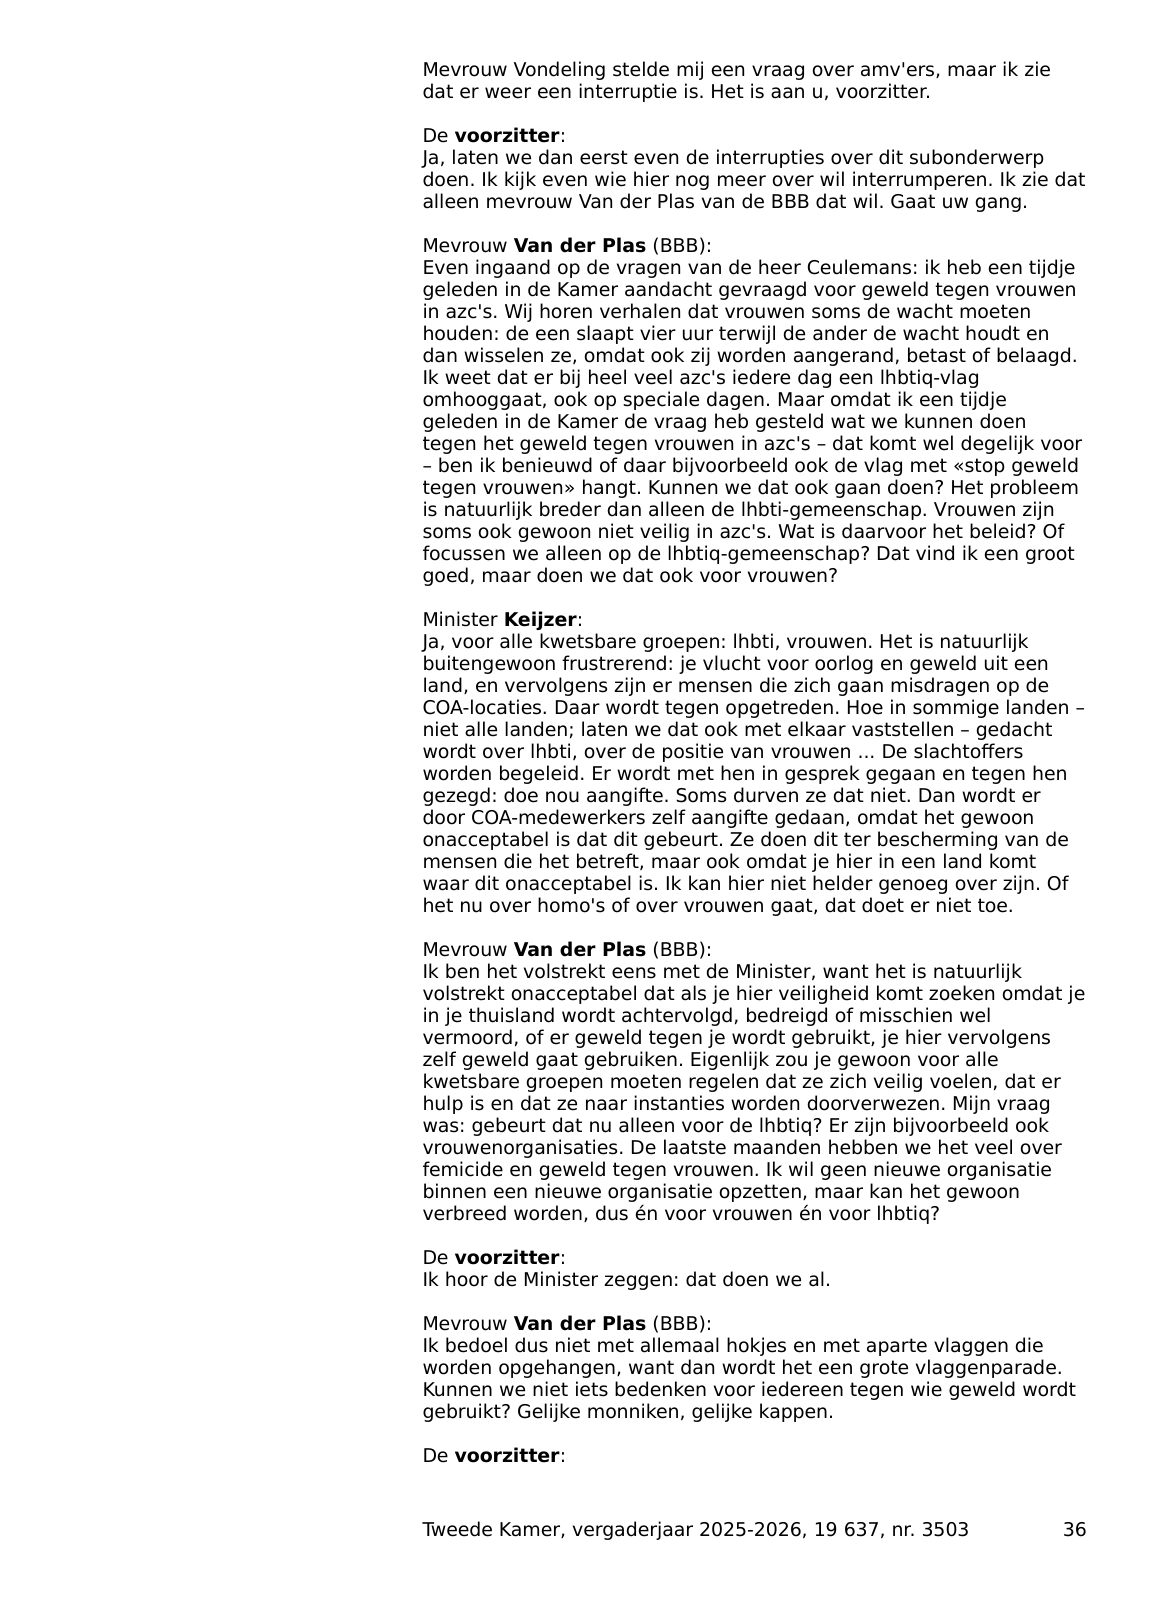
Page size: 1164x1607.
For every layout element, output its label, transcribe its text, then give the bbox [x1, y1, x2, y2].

text Minister Keijzer: [422, 609, 1087, 631]
text Ik bedoel dus niet met allemaal hokjes en met aparte vlaggen die worden opgehangen, want dan wordt het een grote vlaggenparade. Kunnen we niet iets bedenken voor iedereen tegen wie geweld wordt gebruikt? Gelijke monniken, gelijke kappen. [422, 1335, 1087, 1423]
text Ja, laten we dan eerst even de interrupties over dit subonderwerp doen. Ik kijk even wie hier nog meer over wil interrumperen. Ik zie dat alleen mevrouw Van der Plas van de BBB dat wil. Gaat uw gang. [422, 147, 1087, 213]
text Mevrouw Vondeling stelde mij een vraag over amv'ers, maar ik zie dat er weer een interruptie is. Het is aan u, voorzitter. [422, 59, 1087, 103]
text Even ingaand op de vragen van de heer Ceulemans: ik heb een tijdje geleden in de Kamer aandacht gevraagd voor geweld tegen vrouwen in azc's. Wij horen verhalen dat vrouwen soms de wacht moeten houden: de een slaapt vier uur terwijl de ander de wacht houdt en dan wisselen ze, omdat ook zij worden aangerand, betast of belaagd. Ik weet dat er bij heel veel azc's iedere dag een lhbtiq-vlag omhooggaat, ook op speciale dagen. Maar omdat ik een tijdje geleden in de Kamer de vraag heb gesteld wat we kunnen doen tegen het geweld tegen vrouwen in azc's – dat komt wel degelijk voor – ben ik benieuwd of daar bijvoorbeeld ook de vlag met «stop geweld tegen vrouwen» hangt. Kunnen we dat ook gaan doen? Het probleem is natuurlijk breder dan alleen de lhbti-gemeenschap. Vrouwen zijn soms ook gewoon niet veilig in azc's. Wat is daarvoor het beleid? Of focussen we alleen op de lhbtiq-gemeenschap? Dat vind ik een groot goed, maar doen we dat ook voor vrouwen? [422, 257, 1087, 587]
text Mevrouw Van der Plas (BBB): [422, 235, 1087, 257]
text De voorzitter: [422, 1247, 1087, 1269]
text Ik ben het volstrekt eens met de Minister, want het is natuurlijk volstrekt onacceptabel dat als je hier veiligheid komt zoeken omdat je in je thuisland wordt achtervolgd, bedreigd of misschien wel vermoord, of er geweld tegen je wordt gebruikt, je hier vervolgens zelf geweld gaat gebruiken. Eigenlijk zou je gewoon voor alle kwetsbare groepen moeten regelen dat ze zich veilig voelen, dat er hulp is en dat ze naar instanties worden doorverwezen. Mijn vraag was: gebeurt dat nu alleen voor de lhbtiq? Er zijn bijvoorbeeld ook vrouwenorganisaties. De laatste maanden hebben we het veel over femicide en geweld tegen vrouwen. Ik wil geen nieuwe organisatie binnen een nieuwe organisatie opzetten, maar kan het gewoon verbreed worden, dus én voor vrouwen én voor lhbtiq? [422, 961, 1087, 1225]
text Mevrouw Van der Plas (BBB): [422, 1313, 1087, 1335]
text De voorzitter: [422, 1445, 1087, 1467]
text Ik hoor de Minister zeggen: dat doen we al. [422, 1269, 1087, 1291]
text De voorzitter: [422, 125, 1087, 147]
text Ja, voor alle kwetsbare groepen: lhbti, vrouwen. Het is natuurlijk buitengewoon frustrerend: je vlucht voor oorlog en geweld uit een land, en vervolgens zijn er mensen die zich gaan misdragen op de COA-locaties. Daar wordt tegen opgetreden. Hoe in sommige landen – niet alle landen; laten we dat ook met elkaar vaststellen – gedacht wordt over lhbti, over de positie van vrouwen ... De slachtoffers worden begeleid. Er wordt met hen in gesprek gegaan en tegen hen gezegd: doe nou aangifte. Soms durven ze dat niet. Dan wordt er door COA-medewerkers zelf aangifte gedaan, omdat het gewoon onacceptabel is dat dit gebeurt. Ze doen dit ter bescherming van de mensen die het betreft, maar ook omdat je hier in een land komt waar dit onacceptabel is. Ik kan hier niet helder genoeg over zijn. Of het nu over homo's of over vrouwen gaat, dat doet er niet toe. [422, 631, 1087, 917]
text Mevrouw Van der Plas (BBB): [422, 939, 1087, 961]
